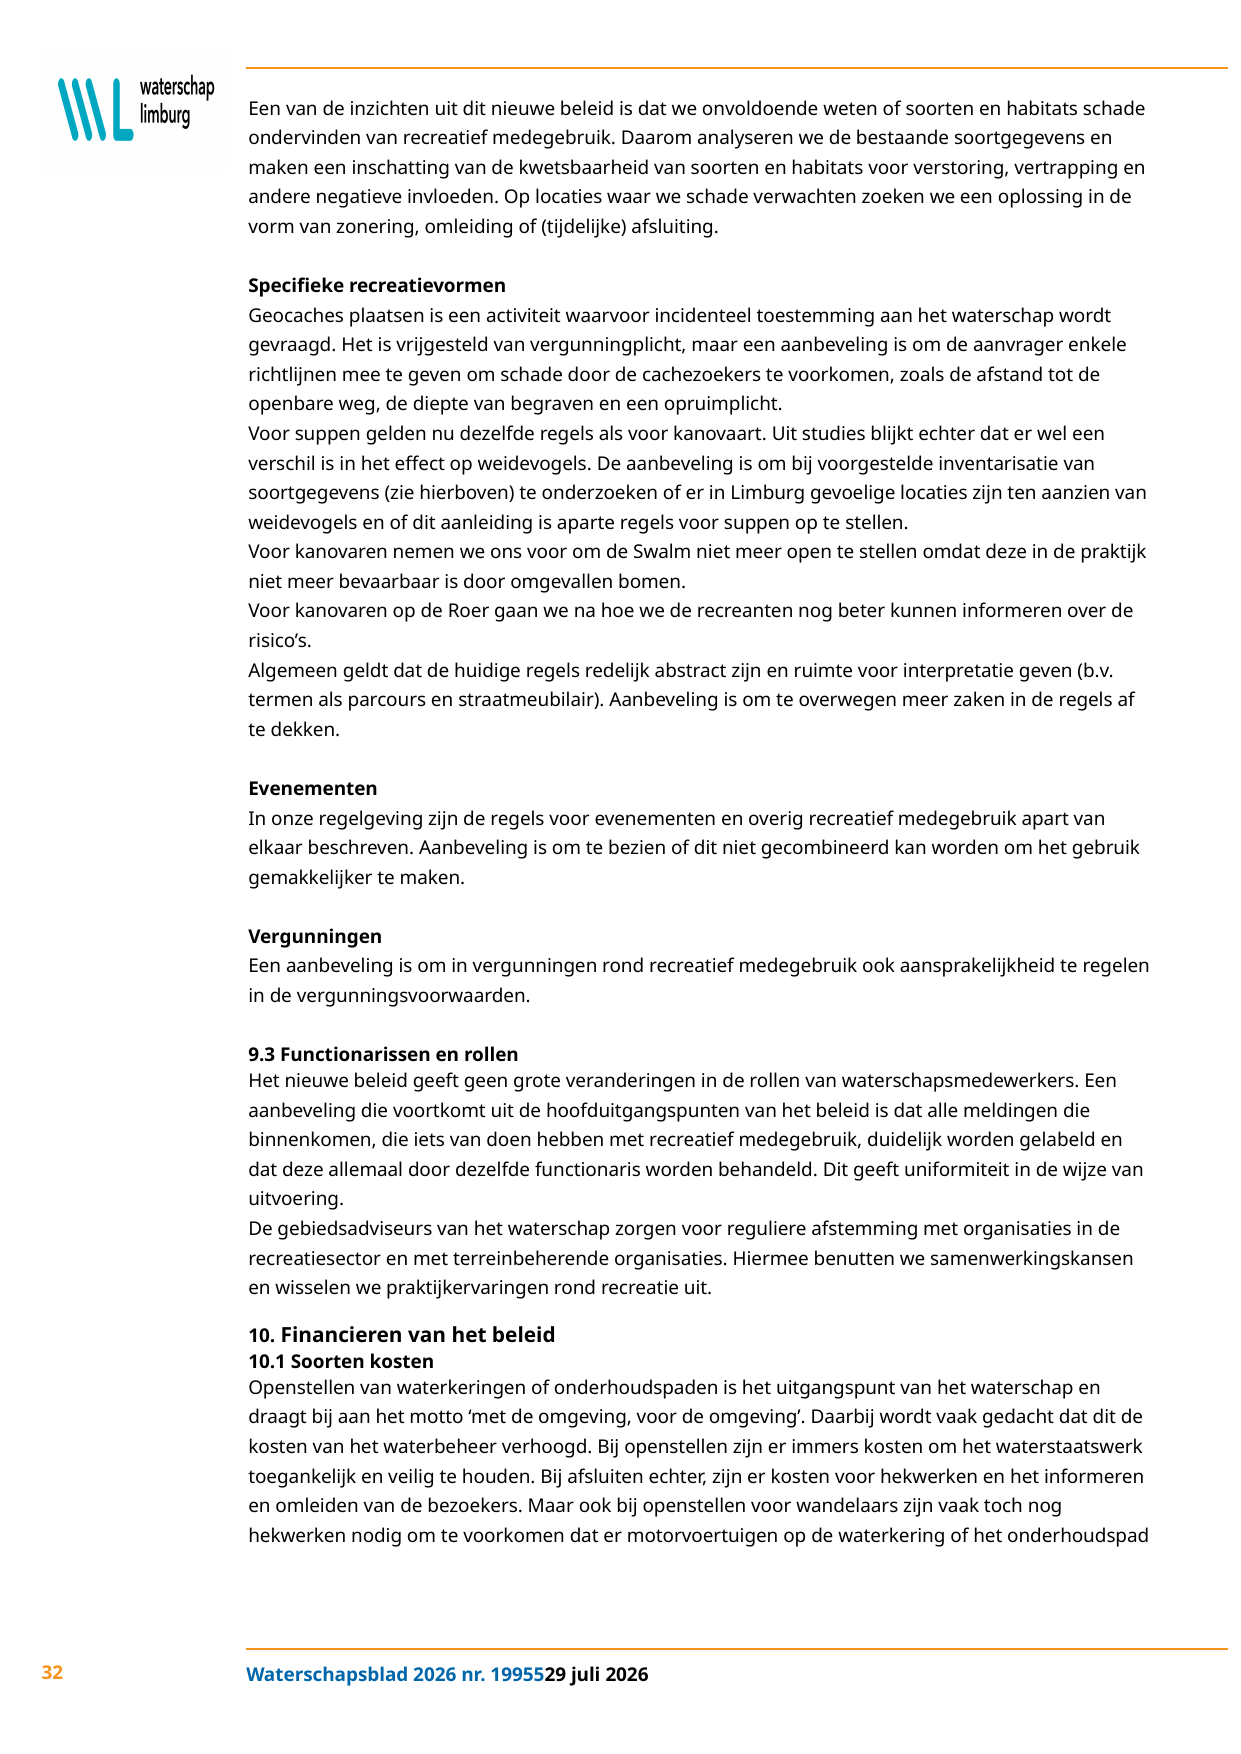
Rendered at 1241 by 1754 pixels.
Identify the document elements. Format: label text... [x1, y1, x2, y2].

text Een van de inzichten uit dit nieuwe beleid is dat we onvoldoende weten of soorten en habitats schade ondervinden van recreatief medegebruik. Daarom analyseren we de bestaande soortgegevens en maken een inschatting van de kwetsbaarheid van soorten en habitats voor verstoring, vertrapping en andere negatieve invloeden. Op locaties waar we schade verwachten zoeken we een oplossing in de vorm van zonering, omleiding of (tijdelijke) afsluiting. [248, 95, 1152, 239]
text Voor suppen gelden nu dezelfde regels als voor kanovaart. Uit studies blijkt echter dat er wel een verschil is in het effect op weidevogels. De aanbeveling is om bij voorgestelde inventarisatie van soortgegevens (zie hierboven) te onderzoeken of er in Limburg gevoelige locaties zijn ten aanzien van weidevogels en of dit aanleiding is aparte regels voor suppen op te stellen. [248, 420, 1152, 535]
text Het nieuwe beleid geeft geen grote veranderingen in de rollen van waterschapsmedewerkers. Een aanbeveling die voortkomt uit de hoofduitgangspunten van het beleid is dat alle meldingen die binnenkomen, die iets van doen hebben met recreatief medegebruik, duidelijk worden gelabeld en dat deze allemaal door dezelfde functionaris worden behandeld. Dit geeft uniformiteit in de wijze van uitvoering. [248, 1067, 1152, 1211]
text Vergunningen [248, 923, 1152, 949]
text Specifieke recreatievormen [248, 272, 1152, 298]
picture [41, 47, 231, 172]
text In onze regelgeving zijn de regels voor evenementen en overig recreatief medegebruik apart van elkaar beschreven. Aanbeveling is om te bezien of dit niet gecombineerd kan worden om het gebruik gemakkelijker te maken. [248, 805, 1152, 890]
text Geocaches plaatsen is een activiteit waarvoor incidenteel toestemming aan het waterschap wordt gevraagd. Het is vrijgesteld van vergunningplicht, maar een aanbeveling is om de aanvrager enkele richtlijnen mee te geven om schade door de cachezoekers te voorkomen, zoals de afstand tot de openbare weg, de diepte van begraven en een opruimplicht. [248, 302, 1152, 416]
text 10. Financieren van het beleid [248, 1320, 1152, 1348]
text Evenementen [248, 775, 1152, 801]
text 10.1 Soorten kosten [248, 1348, 1152, 1374]
text Openstellen van waterkeringen of onderhoudspaden is het uitgangspunt van het waterschap en draagt bij aan het motto ‘met de omgeving, voor de omgeving’. Daarbij wordt vaak gedacht dat dit de kosten van het waterbeheer verhoogd. Bij openstellen zijn er immers kosten om het waterstaatswerk toegankelijk en veilig te houden. Bij afsluiten echter, zijn er kosten voor hekwerken en het informeren en omleiden van de bezoekers. Maar ook bij openstellen voor wandelaars zijn vaak toch nog hekwerken nodig om te voorkomen dat er motorvoertuigen op de waterkering of het onderhoudspad [248, 1374, 1152, 1548]
text Voor kanovaren op de Roer gaan we na hoe we de recreanten nog beter kunnen informeren over de risico’s. [248, 598, 1152, 653]
text Voor kanovaren nemen we ons voor om de Swalm niet meer open te stellen omdat deze in de praktijk niet meer bevaarbaar is door omgevallen bomen. [248, 538, 1152, 594]
text Een aanbeveling is om in vergunningen rond recreatief medegebruik ook aansprakelijkheid te regelen in de vergunningsvoorwaarden. [248, 953, 1152, 1008]
text 9.3 Functionarissen en rollen [248, 1041, 1152, 1067]
text De gebiedsadviseurs van het waterschap zorgen voor reguliere afstemming met organisaties in de recreatiesector en met terreinbeherende organisaties. Hiermee benutten we samenwerkingskansen en wisselen we praktijkervaringen rond recreatie uit. [248, 1215, 1152, 1300]
text Algemeen geldt dat de huidige regels redelijk abstract zijn en ruimte voor interpretatie geven (b.v. termen als parcours en straatmeubilair). Aanbeveling is om te overwegen meer zaken in de regels af te dekken. [248, 657, 1152, 742]
